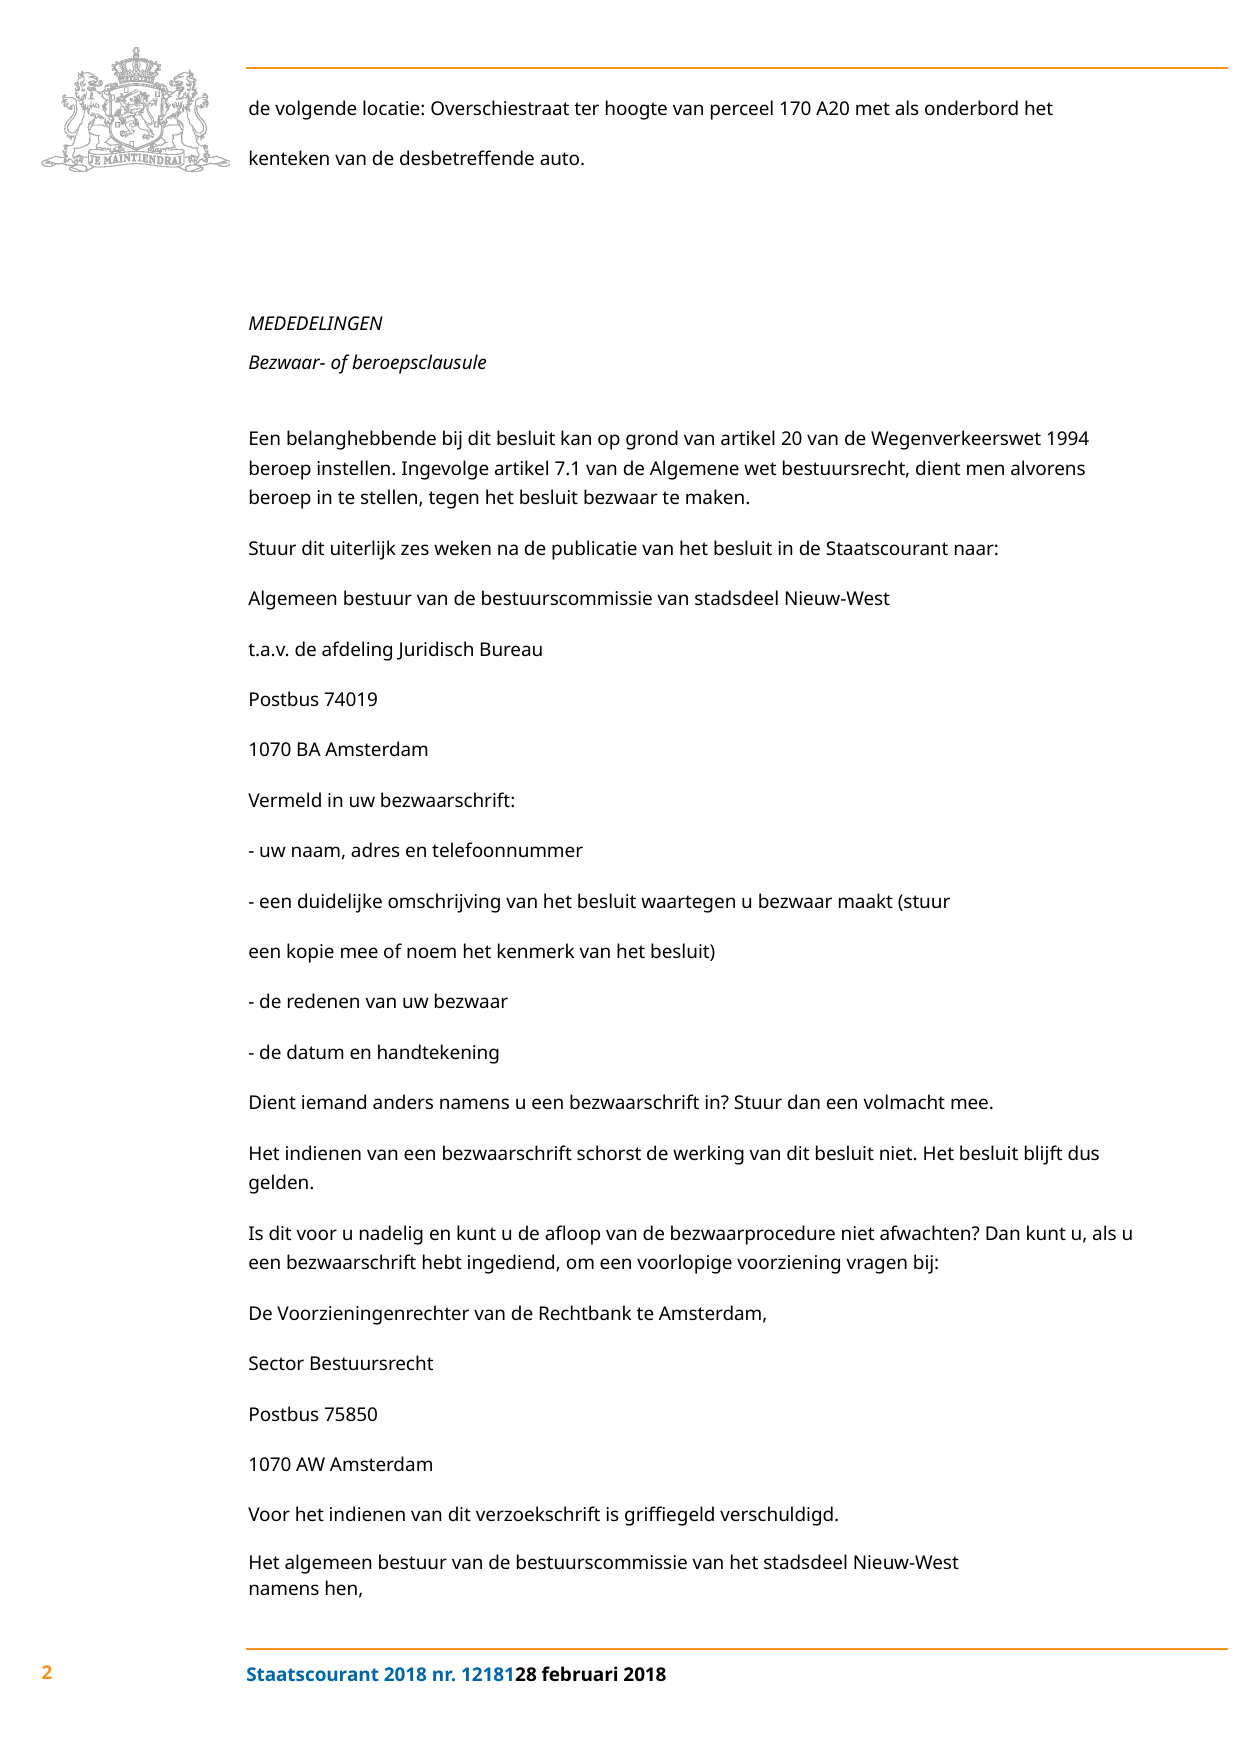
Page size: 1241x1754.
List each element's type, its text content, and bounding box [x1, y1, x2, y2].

text Is dit voor u nadelig en kunt u de afloop van de bezwaarprocedure niet afwachten? Dan kunt u, als u een bezwaarschrift hebt ingediend, om een voorlopige voorziening vragen bij: [248, 1220, 1152, 1275]
text Voor het indienen van dit verzoekschrift is griffiegeld verschuldigd. [248, 1502, 1152, 1527]
text - een duidelijke omschrijving van het besluit waartegen u bezwaar maakt (stuur [248, 888, 1152, 914]
picture [41, 47, 231, 172]
text kenteken van de desbetreffende auto. [248, 145, 1152, 171]
text Een belanghebbende bij dit besluit kan op grond van artikel 20 van de Wegenverkeerswet 1994 beroep instellen. Ingevolge artikel 7.1 van de Algemene wet bestuursrecht, dient men alvorens beroep in te stellen, tegen het besluit bezwaar te maken. [248, 425, 1152, 510]
text Dient iemand anders namens u een bezwaarschrift in? Stuur dan een volmacht mee. [248, 1089, 1152, 1115]
text Postbus 74019 [248, 686, 1152, 712]
text - de datum en handtekening [248, 1039, 1152, 1065]
text de volgende locatie: Overschiestraat ter hoogte van perceel 170 A20 met als onderbord het [248, 95, 1152, 121]
text MEDEDELINGEN [248, 310, 1152, 336]
text een kopie mee of noem het kenmerk van het besluit) [248, 938, 1152, 964]
text De Voorzieningenrechter van de Rechtbank te Amsterdam, [248, 1300, 1152, 1326]
text t.a.v. de afdeling Juridisch Bureau [248, 636, 1152, 662]
text - uw naam, adres en telefoonnummer [248, 837, 1152, 863]
text namens hen, [248, 1575, 1152, 1601]
text Bezwaar- of beroepsclausule [248, 349, 1152, 375]
text Algemeen bestuur van de bestuurscommissie van stadsdeel Nieuw-West [248, 585, 1152, 611]
text Stuur dit uiterlijk zes weken na de publicatie van het besluit in de Staatscourant naar: [248, 535, 1152, 561]
text 1070 AW Amsterdam [248, 1451, 1152, 1477]
text Het algemeen bestuur van de bestuurscommissie van het stadsdeel Nieuw-West [248, 1549, 1152, 1575]
text Het indienen van een bezwaarschrift schorst de werking van dit besluit niet. Het besluit blijft dus gelden. [248, 1140, 1152, 1195]
text Postbus 75850 [248, 1401, 1152, 1427]
text - de redenen van uw bezwaar [248, 989, 1152, 1014]
text 1070 BA Amsterdam [248, 737, 1152, 762]
text Sector Bestuursrecht [248, 1350, 1152, 1376]
text Vermeld in uw bezwaarschrift: [248, 787, 1152, 813]
